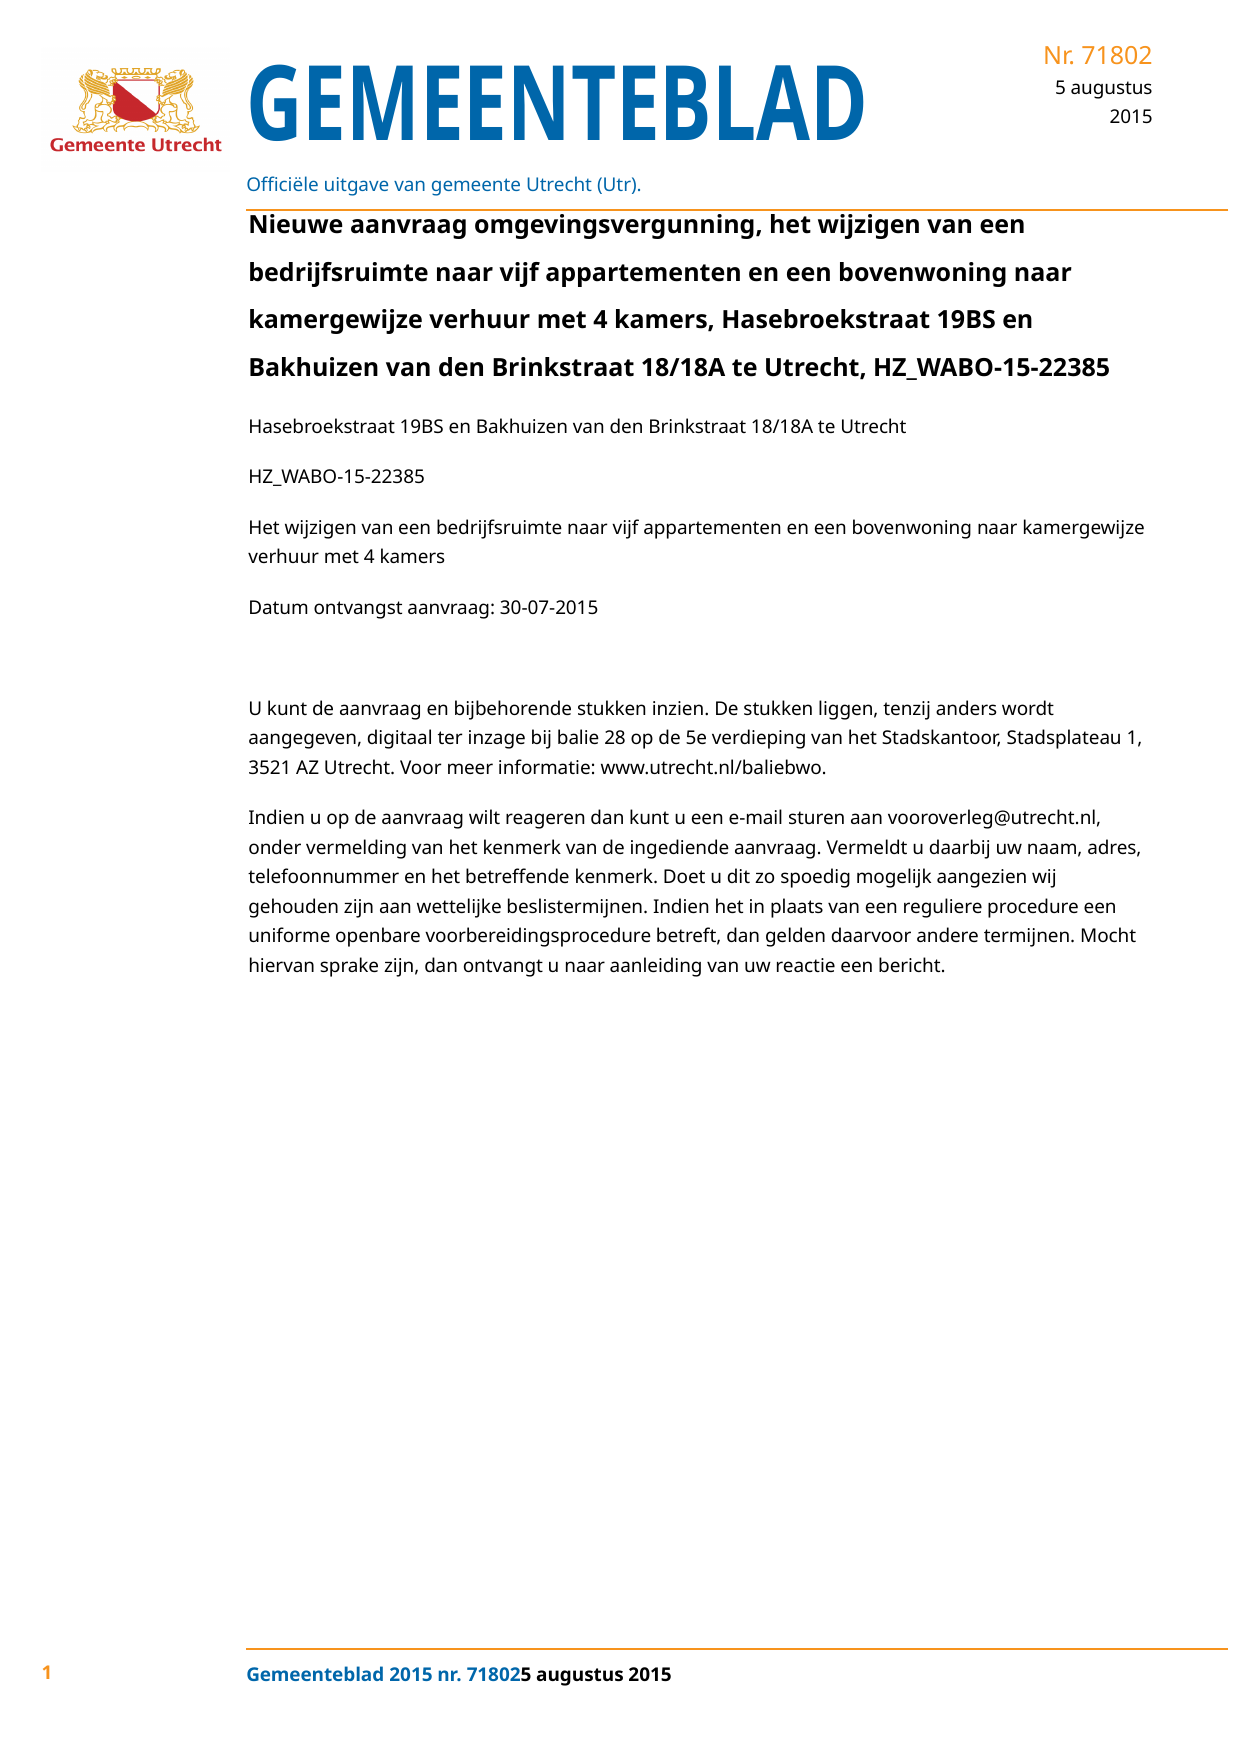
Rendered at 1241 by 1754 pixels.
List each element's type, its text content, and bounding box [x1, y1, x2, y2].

picture [41, 47, 231, 172]
text Datum ontvangst aanvraag: 30-07-2015 [248, 594, 1152, 620]
text Hasebroekstraat 19BS en Bakhuizen van den Brinkstraat 18/18A te Utrecht [248, 413, 1152, 439]
text HZ_WABO-15-22385 [248, 463, 1152, 489]
text Nieuwe aanvraag omgevingsvergunning, het wijzigen van een bedrijfsruimte naar vijf appartementen en een bovenwoning naar kamergewijze verhuur met 4 kamers, Hasebroekstraat 19BS en Bakhuizen van den Brinkstraat 18/18A te Utrecht, HZ_WABO-15-22385 [248, 211, 1152, 384]
text U kunt de aanvraag en bijbehorende stukken inzien. De stukken liggen, tenzij anders wordt aangegeven, digitaal ter inzage bij balie 28 op de 5e verdieping van het Stadskantoor, Stadsplateau 1, 3521 AZ Utrecht. Voor meer informatie: www.utrecht.nl/baliebwo. [248, 695, 1152, 780]
text Het wijzigen van een bedrijfsruimte naar vijf appartementen en een bovenwoning naar kamergewijze verhuur met 4 kamers [248, 514, 1152, 569]
text Indien u op de aanvraag wilt reageren dan kunt u een e-mail sturen aan vooroverleg@utrecht.nl, onder vermelding van het kenmerk van de ingediende aanvraag. Vermeldt u daarbij uw naam, adres, telefoonnummer en het betreffende kenmerk. Doet u dit zo spoedig mogelijk aangezien wij gehouden zijn aan wettelijke beslistermijnen. Indien het in plaats van een reguliere procedure een uniforme openbare voorbereidingsprocedure betreft, dan gelden daarvoor andere termijnen. Mocht hiervan sprake zijn, dan ontvangt u naar aanleiding van uw reactie een bericht. [248, 804, 1152, 978]
